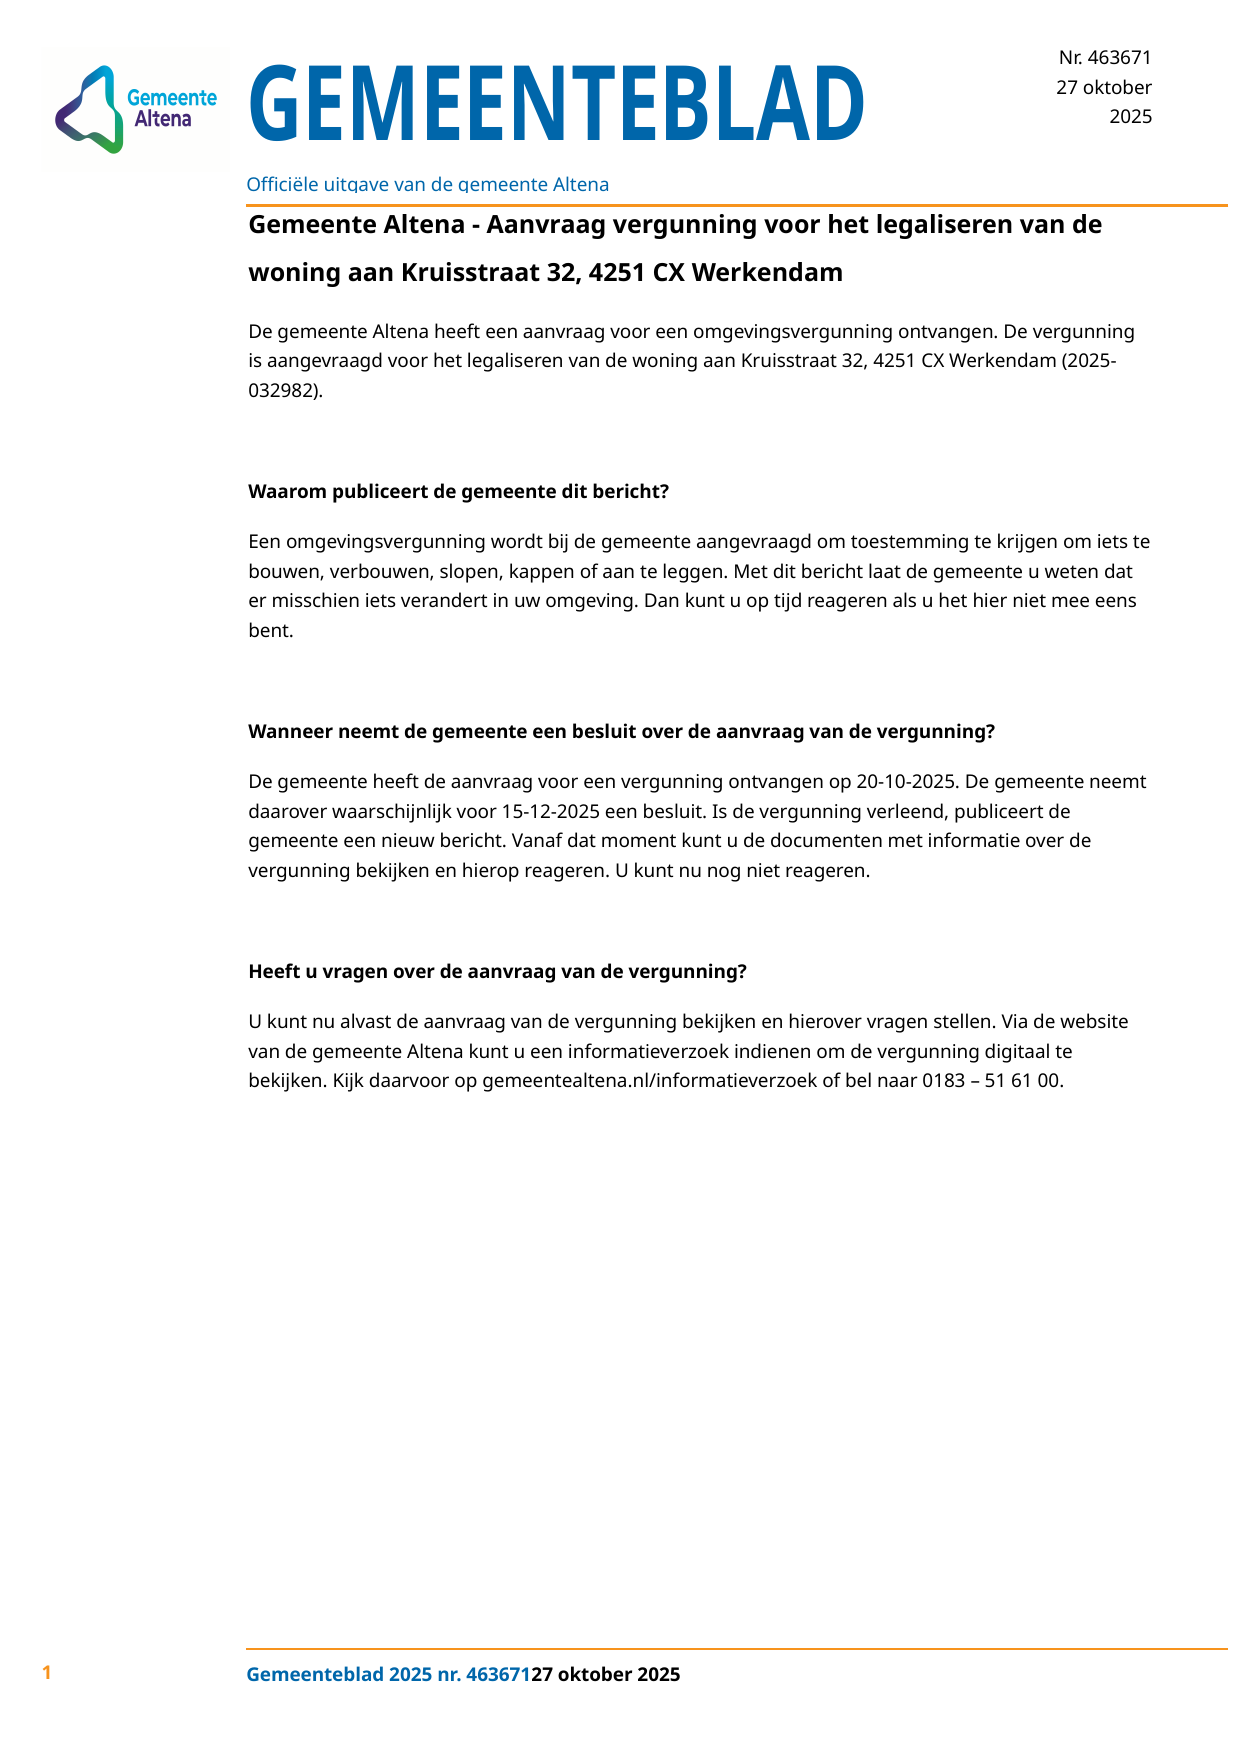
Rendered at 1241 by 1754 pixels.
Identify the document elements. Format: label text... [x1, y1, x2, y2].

text Een omgevingsvergunning wordt bij de gemeente aangevraagd om toestemming te krijgen om iets te bouwen, verbouwen, slopen, kappen of aan te leggen. Met dit bericht laat de gemeente u weten dat er misschien iets verandert in uw omgeving. Dan kunt u op tijd reageren als u het hier niet mee eens bent. [248, 528, 1152, 643]
picture [41, 47, 231, 172]
text U kunt nu alvast de aanvraag van de vergunning bekijken en hierover vragen stellen. Via de website van de gemeente Altena kunt u een informatieverzoek indienen om de vergunning digitaal te bekijken. Kijk daarvoor op gemeentealtena.nl/informatieverzoek of bel naar 0183 – 51 61 00. [248, 1008, 1152, 1093]
text Gemeente Altena - Aanvraag vergunning voor het legaliseren van de woning aan Kruisstraat 32, 4251 CX Werkendam [248, 207, 1152, 288]
text De gemeente Altena heeft een aanvraag voor een omgevingsvergunning ontvangen. De vergunning is aangevraagd voor het legaliseren van de woning aan Kruisstraat 32, 4251 CX Werkendam (2025-032982). [248, 318, 1152, 403]
text Waarom publiceert de gemeente dit bericht? [248, 478, 1152, 504]
text Heeft u vragen over de aanvraag van de vergunning? [248, 958, 1152, 984]
text Wanneer neemt de gemeente een besluit over de aanvraag van de vergunning? [248, 718, 1152, 744]
text De gemeente heeft de aanvraag voor een vergunning ontvangen op 20-10-2025. De gemeente neemt daarover waarschijnlijk voor 15-12-2025 een besluit. Is de vergunning verleend, publiceert de gemeente een nieuw bericht. Vanaf dat moment kunt u de documenten met informatie over de vergunning bekijken en hierop reageren. U kunt nu nog niet reageren. [248, 768, 1152, 883]
